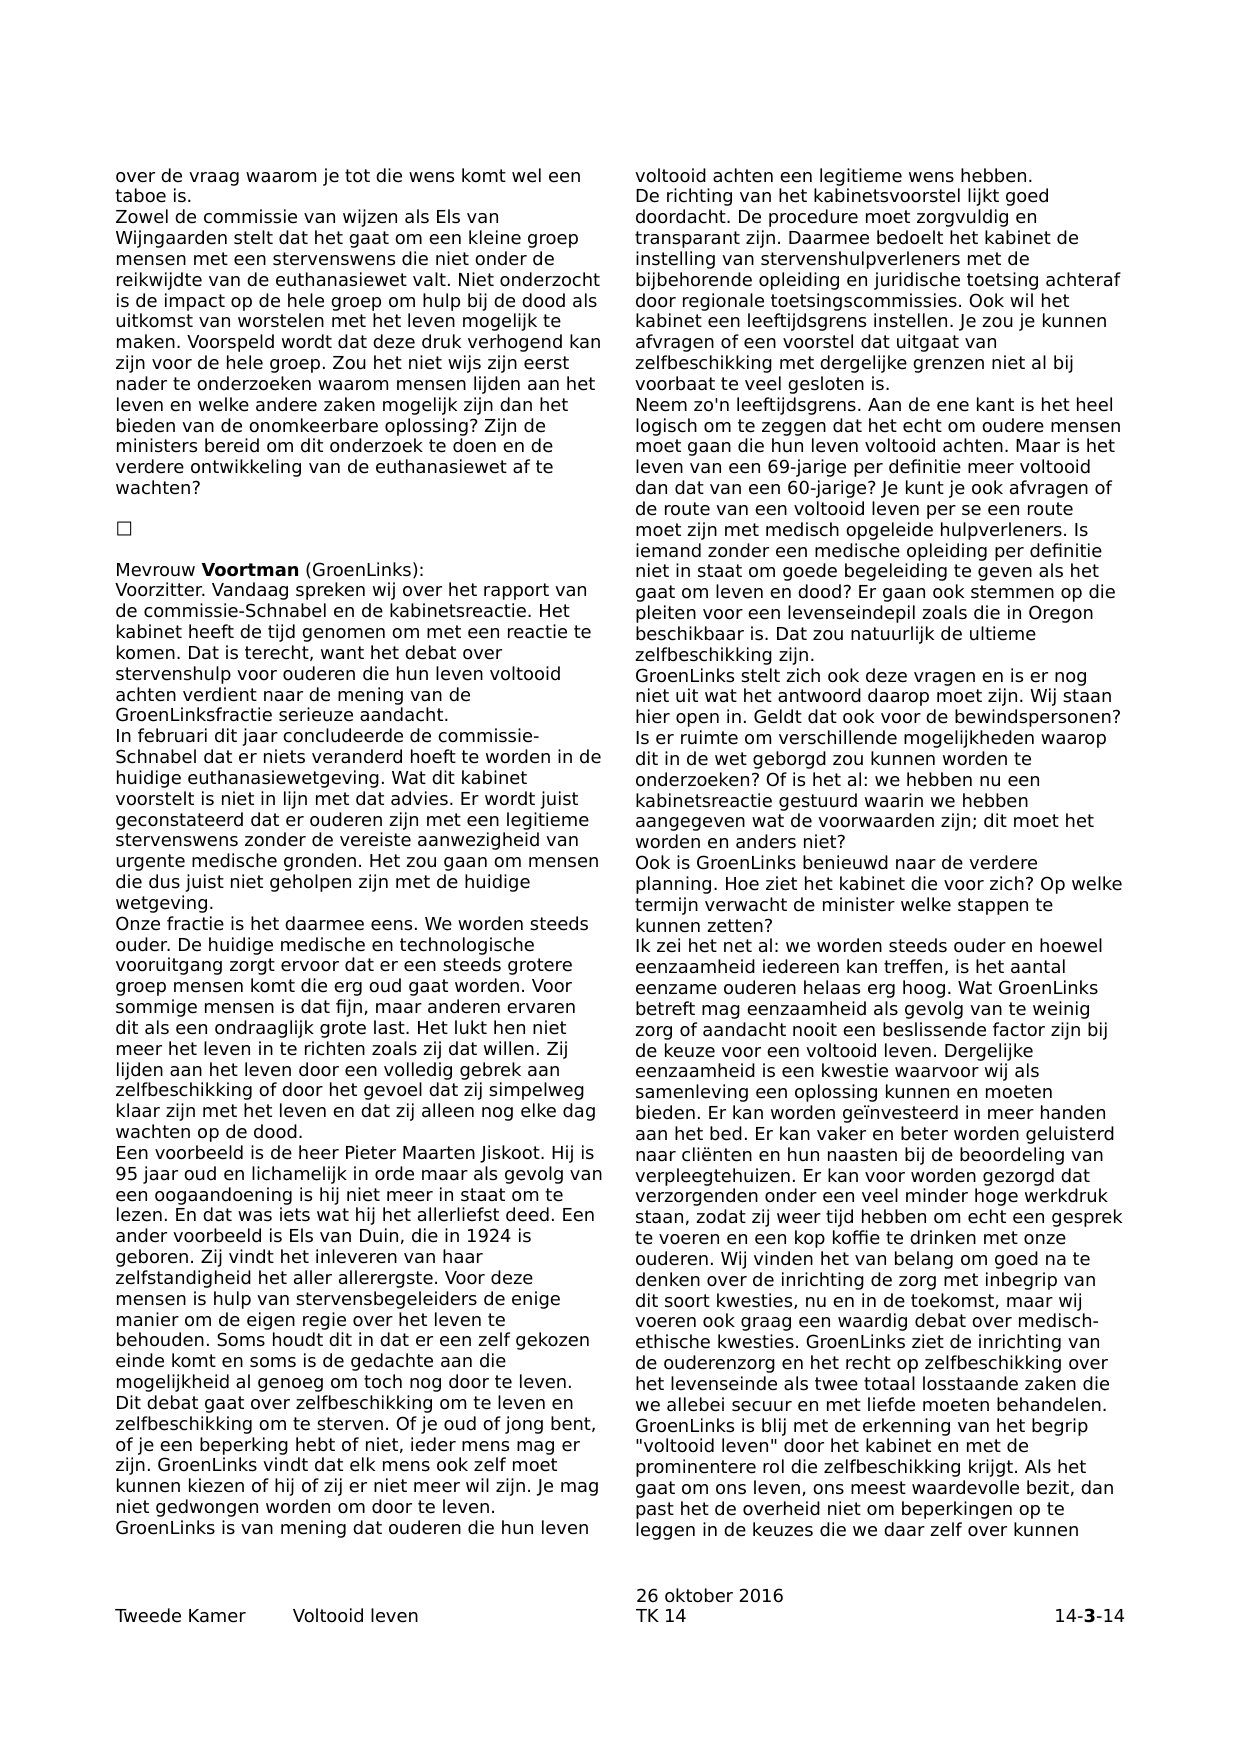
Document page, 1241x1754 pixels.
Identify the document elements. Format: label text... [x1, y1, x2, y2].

text GroenLinks is van mening dat ouderen die hun leven [115, 1518, 605, 1538]
text Onze fractie is het daarmee eens. We worden steeds ouder. De huidige medische en technologische vooruitgang zorgt ervoor dat er een steeds grotere groep mensen komt die erg oud gaat worden. Voor sommige mensen is dat fijn, maar anderen ervaren dit als een ondraaglijk grote last. Het lukt hen niet meer het leven in te richten zoals zij dat willen. Zij lijden aan het leven door een volledig gebrek aan zelfbeschikking of door het gevoel dat zij simpelweg klaar zijn met het leven en dat zij alleen nog elke dag wachten op de dood. [115, 913, 605, 1143]
text voltooid achten een legitieme wens hebben. [635, 165, 1125, 186]
text Dit debat gaat over zelfbeschikking om te leven en zelfbeschikking om te sterven. Of je oud of jong bent, of je een beperking hebt of niet, ieder mens mag er zijn. GroenLinks vindt dat elk mens ook zelf moet kunnen kiezen of hij of zij er niet meer wil zijn. Je mag niet gedwongen worden om door te leven. [115, 1393, 605, 1518]
text De richting van het kabinetsvoorstel lijkt goed doordacht. De procedure moet zorgvuldig en transparant zijn. Daarmee bedoelt het kabinet de instelling van stervenshulpverleners met de bijbehorende opleiding en juridische toetsing achteraf door regionale toetsingscommissies. Ook wil het kabinet een leeftijdsgrens instellen. Je zou je kunnen afvragen of een voorstel dat uitgaat van zelfbeschikking met dergelijke grenzen niet al bij voorbaat te veel gesloten is. [635, 186, 1125, 394]
text over de vraag waarom je tot die wens komt wel een taboe is. [115, 165, 605, 207]
text ⬜ [115, 519, 605, 539]
text Een voorbeeld is de heer Pieter Maarten Jiskoot. Hij is 95 jaar oud en lichamelijk in orde maar als gevolg van een oogaandoening is hij niet meer in staat om te lezen. En dat was iets wat hij het allerliefst deed. Een ander voorbeeld is Els van Duin, die in 1924 is geboren. Zij vindt het inleveren van haar zelfstandigheid het aller allerergste. Voor deze mensen is hulp van stervensbegeleiders de enige manier om de eigen regie over het leven te behouden. Soms houdt dit in dat er een zelf gekozen einde komt en soms is de gedachte aan die mogelijkheid al genoeg om toch nog door te leven. [115, 1143, 605, 1393]
text Ook is GroenLinks benieuwd naar de verdere planning. Hoe ziet het kabinet die voor zich? Op welke termijn verwacht de minister welke stappen te kunnen zetten? [635, 853, 1125, 936]
text Neem zo'n leeftijdsgrens. Aan de ene kant is het heel logisch om te zeggen dat het echt om oudere mensen moet gaan die hun leven voltooid achten. Maar is het leven van een 69-jarige per definitie meer voltooid dan dat van een 60-jarige? Je kunt je ook afvragen of de route van een voltooid leven per se een route moet zijn met medisch opgeleide hulpverleners. Is iemand zonder een medische opleiding per definitie niet in staat om goede begeleiding te geven als het gaat om leven en dood? Er gaan ook stemmen op die pleiten voor een levenseindepil zoals die in Oregon beschikbaar is. Dat zou natuurlijk de ultieme zelfbeschikking zijn. [635, 394, 1125, 665]
text GroenLinks stelt zich ook deze vragen en is er nog niet uit wat het antwoord daarop moet zijn. Wij staan hier open in. Geldt dat ook voor de bewindspersonen? Is er ruimte om verschillende mogelijkheden waarop dit in de wet geborgd zou kunnen worden te onderzoeken? Of is het al: we hebben nu een kabinetsreactie gestuurd waarin we hebben aangegeven wat de voorwaarden zijn; dit moet het worden en anders niet? [635, 665, 1125, 853]
text Zowel de commissie van wijzen als Els van Wijngaarden stelt dat het gaat om een kleine groep mensen met een stervenswens die niet onder de reikwijdte van de euthanasiewet valt. Niet onderzocht is de impact op de hele groep om hulp bij de dood als uitkomst van worstelen met het leven mogelijk te maken. Voorspeld wordt dat deze druk verhogend kan zijn voor de hele groep. Zou het niet wijs zijn eerst nader te onderzoeken waarom mensen lijden aan het leven en welke andere zaken mogelijk zijn dan het bieden van de onomkeerbare oplossing? Zijn de ministers bereid om dit onderzoek te doen en de verdere ontwikkeling van de euthanasiewet af te wachten? [115, 207, 605, 499]
text Ik zei het net al: we worden steeds ouder en hoewel eenzaamheid iedereen kan treffen, is het aantal eenzame ouderen helaas erg hoog. Wat GroenLinks betreft mag eenzaamheid als gevolg van te weinig zorg of aandacht nooit een beslissende factor zijn bij de keuze voor een voltooid leven. Dergelijke eenzaamheid is een kwestie waarvoor wij als samenleving een oplossing kunnen en moeten bieden. Er kan worden geïnvesteerd in meer handen aan het bed. Er kan vaker en beter worden geluisterd naar cliënten en hun naasten bij de beoordeling van verpleegtehuizen. Er kan voor worden gezorgd dat verzorgenden onder een veel minder hoge werkdruk staan, zodat zij weer tijd hebben om echt een gesprek te voeren en een kop koffie te drinken met onze ouderen. Wij vinden het van belang om goed na te denken over de inrichting de zorg met inbegrip van dit soort kwesties, nu en in de toekomst, maar wij voeren ook graag een waardig debat over medisch-ethische kwesties. GroenLinks ziet de inrichting van de ouderenzorg en het recht op zelfbeschikking over het levenseinde als twee totaal losstaande zaken die we allebei secuur en met liefde moeten behandelen. [635, 936, 1125, 1415]
text Mevrouw Voortman (GroenLinks): [115, 559, 605, 580]
text In februari dit jaar concludeerde de commissie-Schnabel dat er niets veranderd hoeft te worden in de huidige euthanasiewetgeving. Wat dit kabinet voorstelt is niet in lijn met dat advies. Er wordt juist geconstateerd dat er ouderen zijn met een legitieme stervenswens zonder de vereiste aanwezigheid van urgente medische gronden. Het zou gaan om mensen die dus juist niet geholpen zijn met de huidige wetgeving. [115, 726, 605, 913]
text GroenLinks is blij met de erkenning van het begrip "voltooid leven" door het kabinet en met de prominentere rol die zelfbeschikking krijgt. Als het gaat om ons leven, ons meest waardevolle bezit, dan past het de overheid niet om beperkingen op te leggen in de keuzes die we daar zelf over kunnen [635, 1415, 1125, 1540]
text Voorzitter. Vandaag spreken wij over het rapport van de commissie-Schnabel en de kabinetsreactie. Het kabinet heeft de tijd genomen om met een reactie te komen. Dat is terecht, want het debat over stervenshulp voor ouderen die hun leven voltooid achten verdient naar de mening van de GroenLinksfractie serieuze aandacht. [115, 580, 605, 726]
